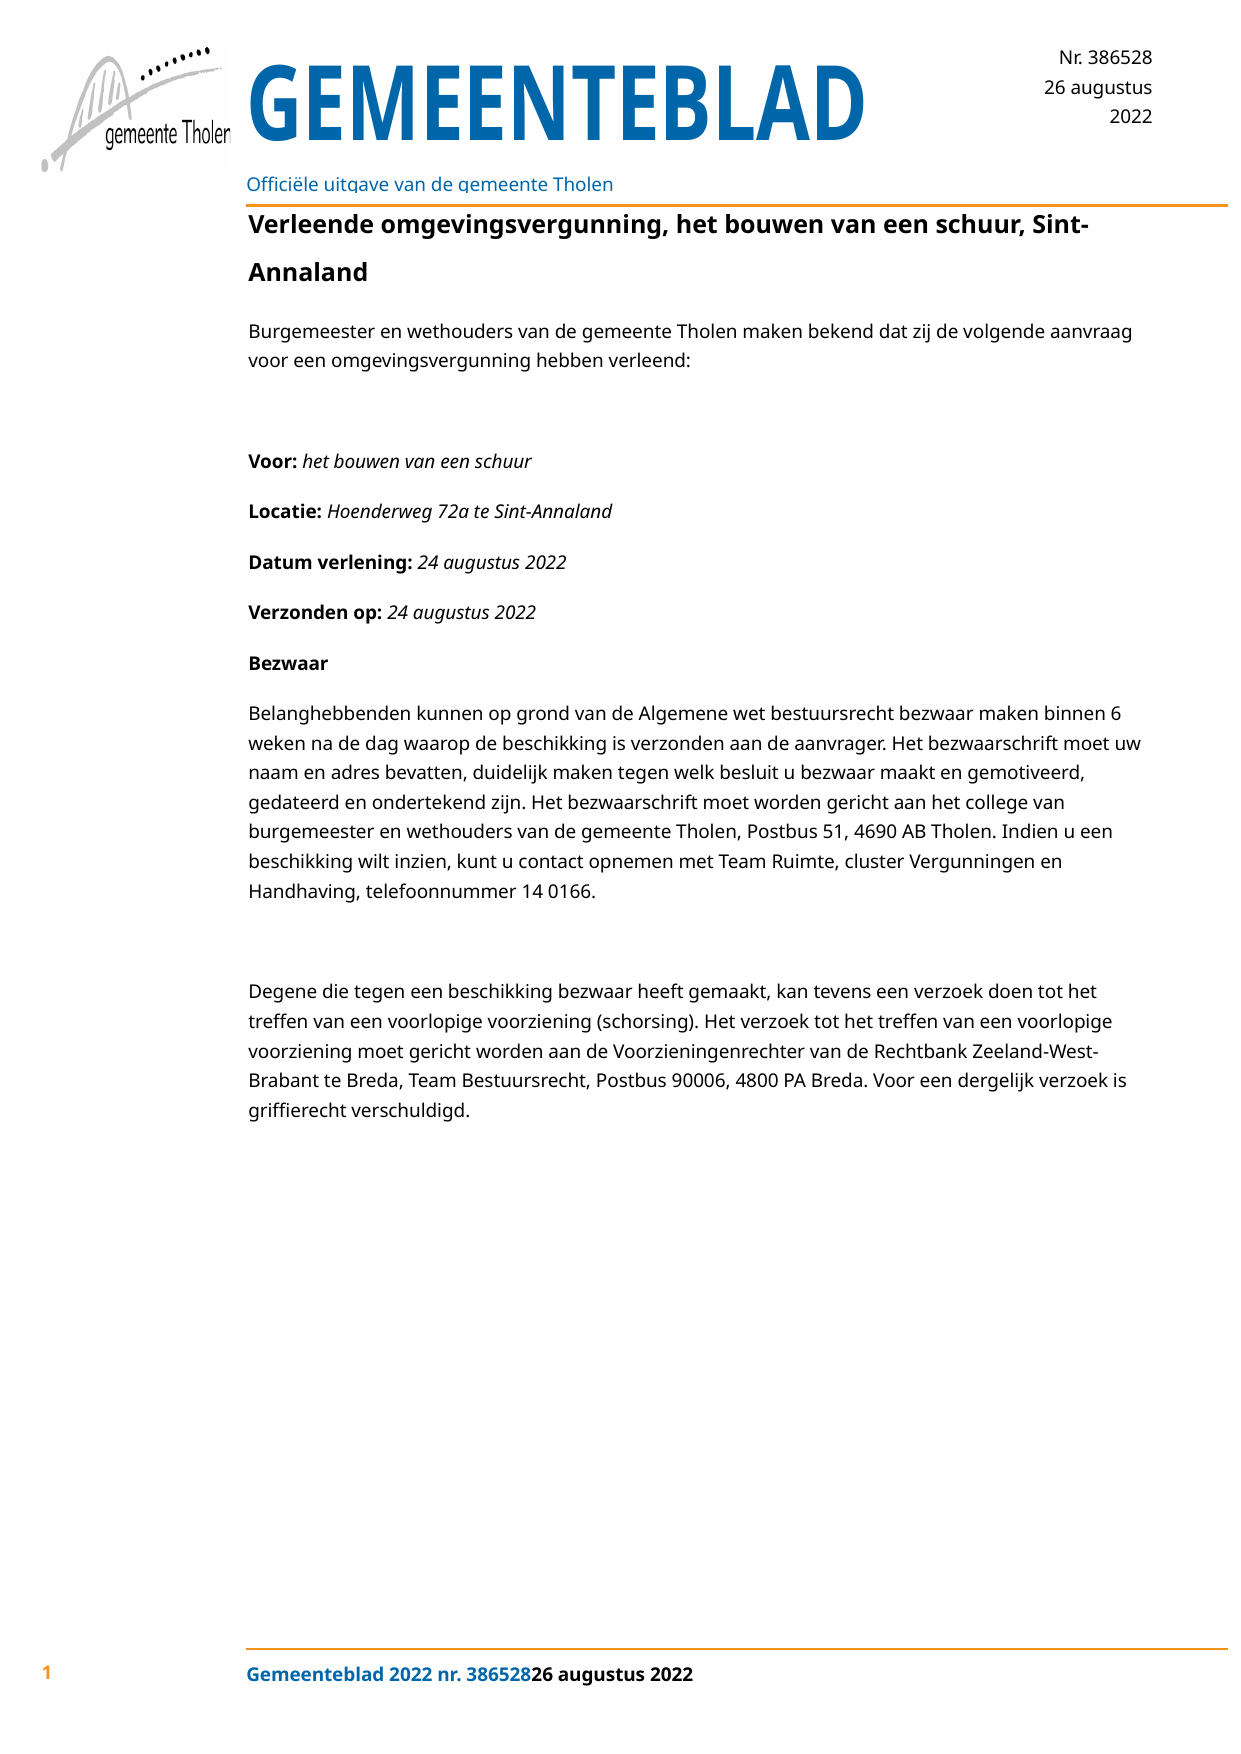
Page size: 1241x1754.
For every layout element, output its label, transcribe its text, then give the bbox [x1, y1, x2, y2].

text Datum verlening: 24 augustus 2022 [248, 549, 1152, 575]
text Belanghebbenden kunnen op grond van de Algemene wet bestuursrecht bezwaar maken binnen 6 weken na de dag waarop de beschikking is verzonden aan de aanvrager. Het bezwaarschrift moet uw naam en adres bevatten, duidelijk maken tegen welk besluit u bezwaar maakt en gemotiveerd, gedateerd en ondertekend zijn. Het bezwaarschrift moet worden gericht aan het college van burgemeester en wethouders van de gemeente Tholen, Postbus 51, 4690 AB Tholen. Indien u een beschikking wilt inzien, kunt u contact opnemen met Team Ruimte, cluster Vergunningen en Handhaving, telefoonnummer 14 0166. [248, 700, 1152, 904]
text Voor: het bouwen van een schuur [248, 448, 1152, 474]
text Locatie: Hoenderweg 72a te Sint-Annaland [248, 499, 1152, 524]
text Verleende omgevingsvergunning, het bouwen van een schuur, Sint-Annaland [248, 207, 1152, 288]
text Verzonden op: 24 augustus 2022 [248, 599, 1152, 625]
text Bezwaar [248, 650, 1152, 676]
picture [41, 47, 231, 172]
text Burgemeester en wethouders van de gemeente Tholen maken bekend dat zij de volgende aanvraag voor een omgevingsvergunning hebben verleend: [248, 318, 1152, 373]
text Degene die tegen een beschikking bezwaar heeft gemaakt, kan tevens een verzoek doen tot het treffen van een voorlopige voorziening (schorsing). Het verzoek tot het treffen van een voorlopige voorziening moet gericht worden aan de Voorzieningenrechter van de Rechtbank Zeeland-West-Brabant te Breda, Team Bestuursrecht, Postbus 90006, 4800 PA Breda. Voor een dergelijk verzoek is griffierecht verschuldigd. [248, 979, 1152, 1123]
